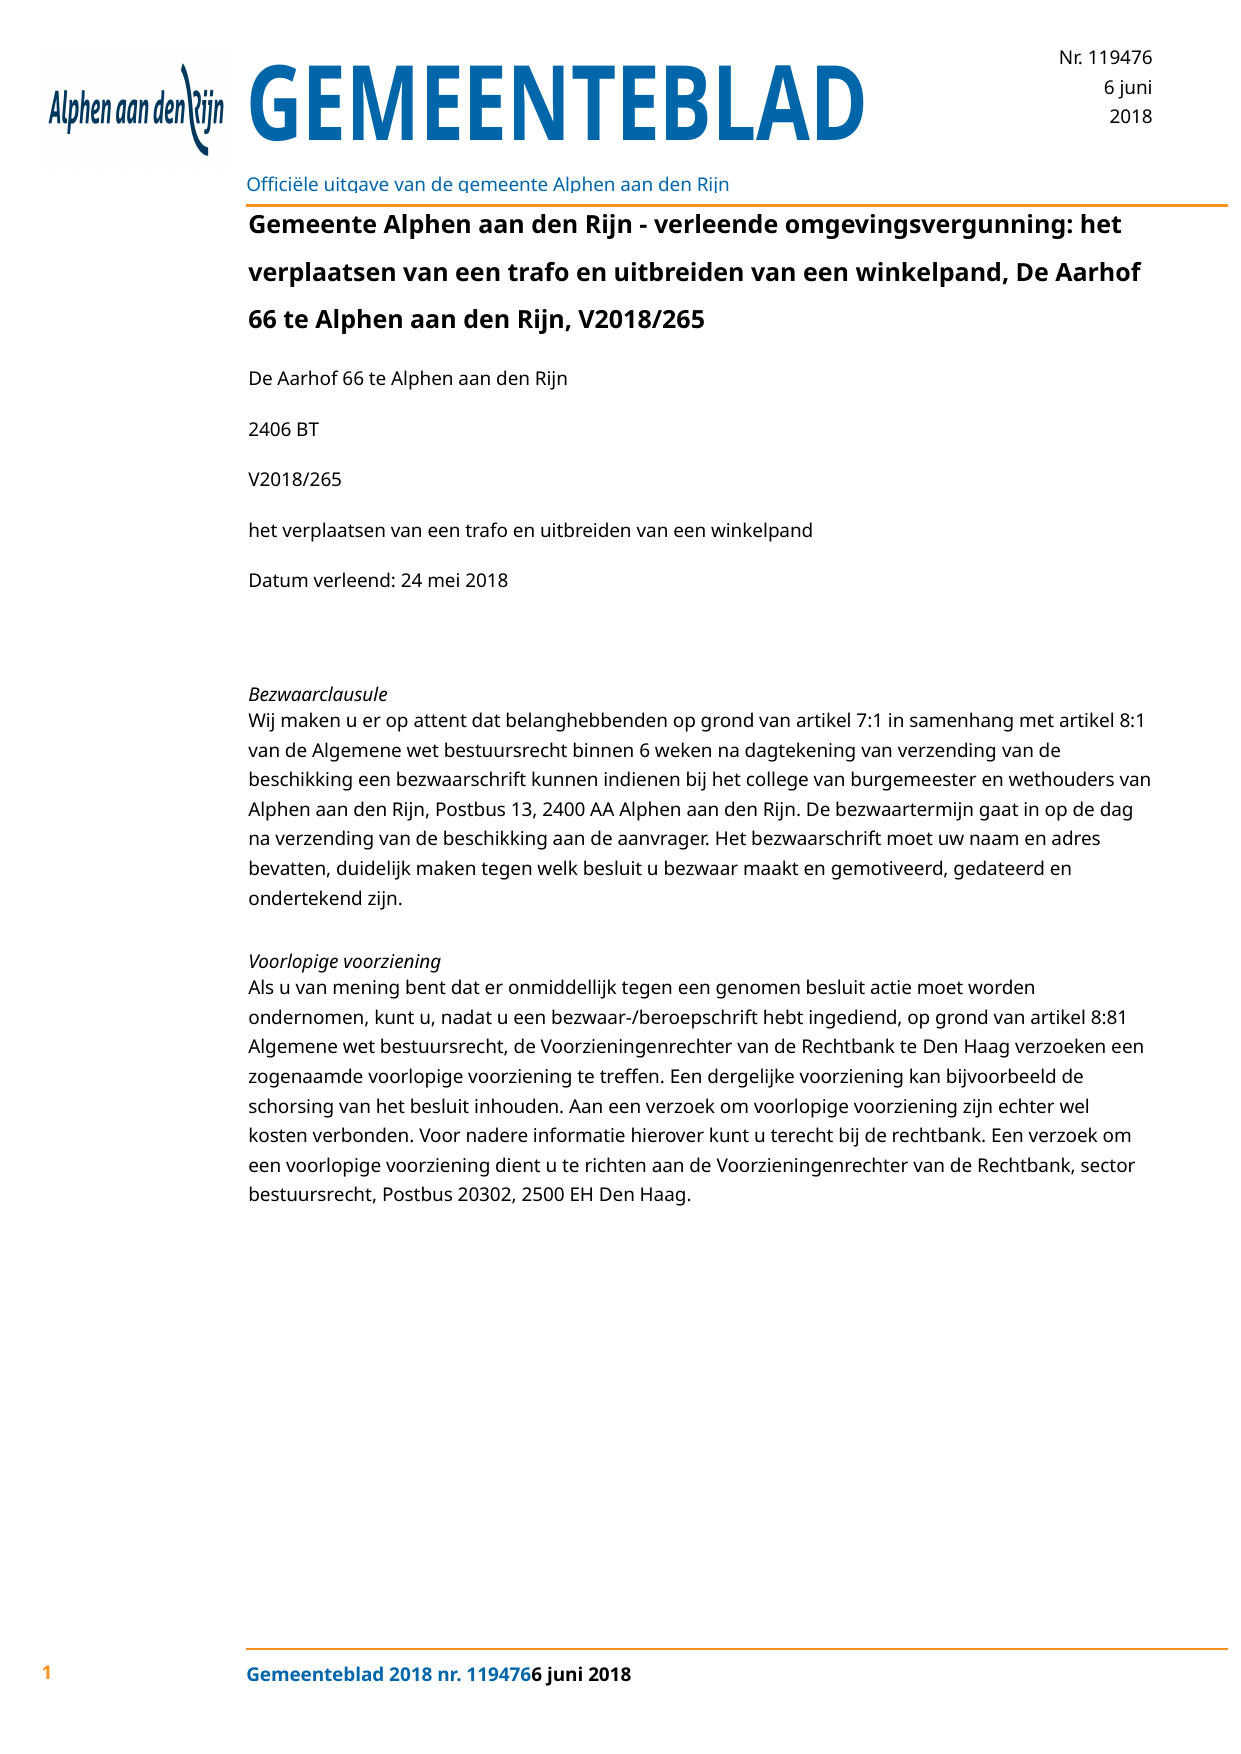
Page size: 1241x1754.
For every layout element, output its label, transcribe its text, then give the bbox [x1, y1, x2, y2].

text het verplaatsen van een trafo en uitbreiden van een winkelpand [248, 517, 1152, 542]
text Bezwaarclausule [248, 682, 1152, 707]
text Datum verleend: 24 mei 2018 [248, 567, 1152, 593]
text Als u van mening bent dat er onmiddellijk tegen een genomen besluit actie moet worden ondernomen, kunt u, nadat u een bezwaar-/beroepschrift hebt ingediend, op grond van artikel 8:81 Algemene wet bestuursrecht, de Voorzieningenrechter van de Rechtbank te Den Haag verzoeken een zogenaamde voorlopige voorziening te treffen. Een dergelijke voorziening kan bijvoorbeeld de schorsing van het besluit inhouden. Aan een verzoek om voorlopige voorziening zijn echter wel kosten verbonden. Voor nadere informatie hierover kunt u terecht bij de rechtbank. Een verzoek om een voorlopige voorziening dient u te richten aan de Voorzieningenrechter van de Rechtbank, sector bestuursrecht, Postbus 20302, 2500 EH Den Haag. [248, 974, 1152, 1207]
text Voorlopige voorziening [248, 949, 1152, 974]
picture [41, 47, 231, 172]
text 2406 BT [248, 416, 1152, 442]
text V2018/265 [248, 466, 1152, 492]
text De Aarhof 66 te Alphen aan den Rijn [248, 366, 1152, 391]
text Wij maken u er op attent dat belanghebbenden op grond van artikel 7:1 in samenhang met artikel 8:1 van de Algemene wet bestuursrecht binnen 6 weken na dagtekening van verzending van de beschikking een bezwaarschrift kunnen indienen bij het college van burgemeester en wethouders van Alphen aan den Rijn, Postbus 13, 2400 AA Alphen aan den Rijn. De bezwaartermijn gaat in op de dag na verzending van de beschikking aan de aanvrager. Het bezwaarschrift moet uw naam en adres bevatten, duidelijk maken tegen welk besluit u bezwaar maakt en gemotiveerd, gedateerd en ondertekend zijn. [248, 707, 1152, 911]
text Gemeente Alphen aan den Rijn - verleende omgevingsvergunning: het verplaatsen van een trafo en uitbreiden van een winkelpand, De Aarhof 66 te Alphen aan den Rijn, V2018/265 [248, 207, 1152, 336]
